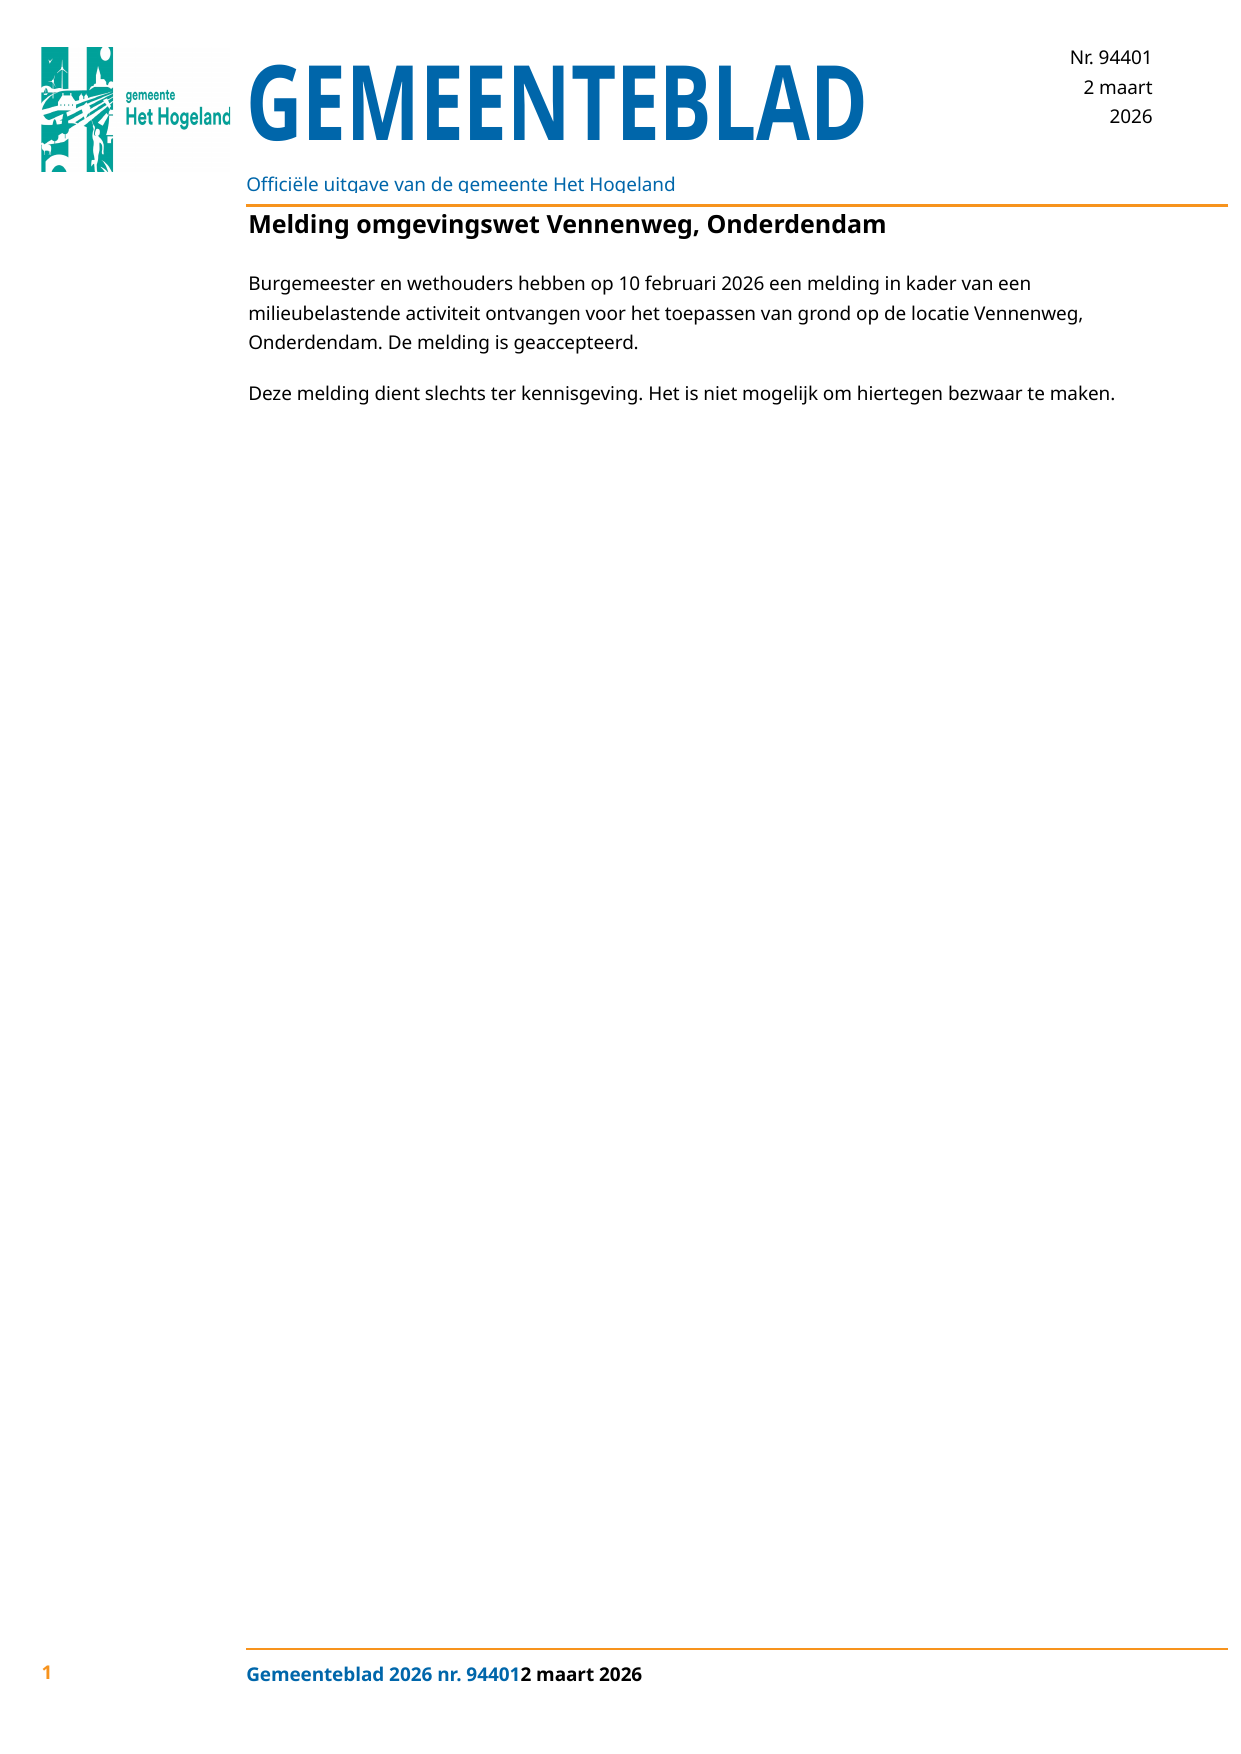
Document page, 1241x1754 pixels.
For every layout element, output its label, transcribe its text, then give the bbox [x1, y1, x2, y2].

text Melding omgevingswet Vennenweg, Onderdendam [248, 207, 1152, 241]
text Deze melding dient slechts ter kennisgeving. Het is niet mogelijk om hiertegen bezwaar te maken. [248, 380, 1152, 406]
picture [41, 47, 231, 172]
text Burgemeester en wethouders hebben op 10 februari 2026 een melding in kader van een milieubelastende activiteit ontvangen voor het toepassen van grond op de locatie Vennenweg, Onderdendam. De melding is geaccepteerd. [248, 270, 1152, 355]
